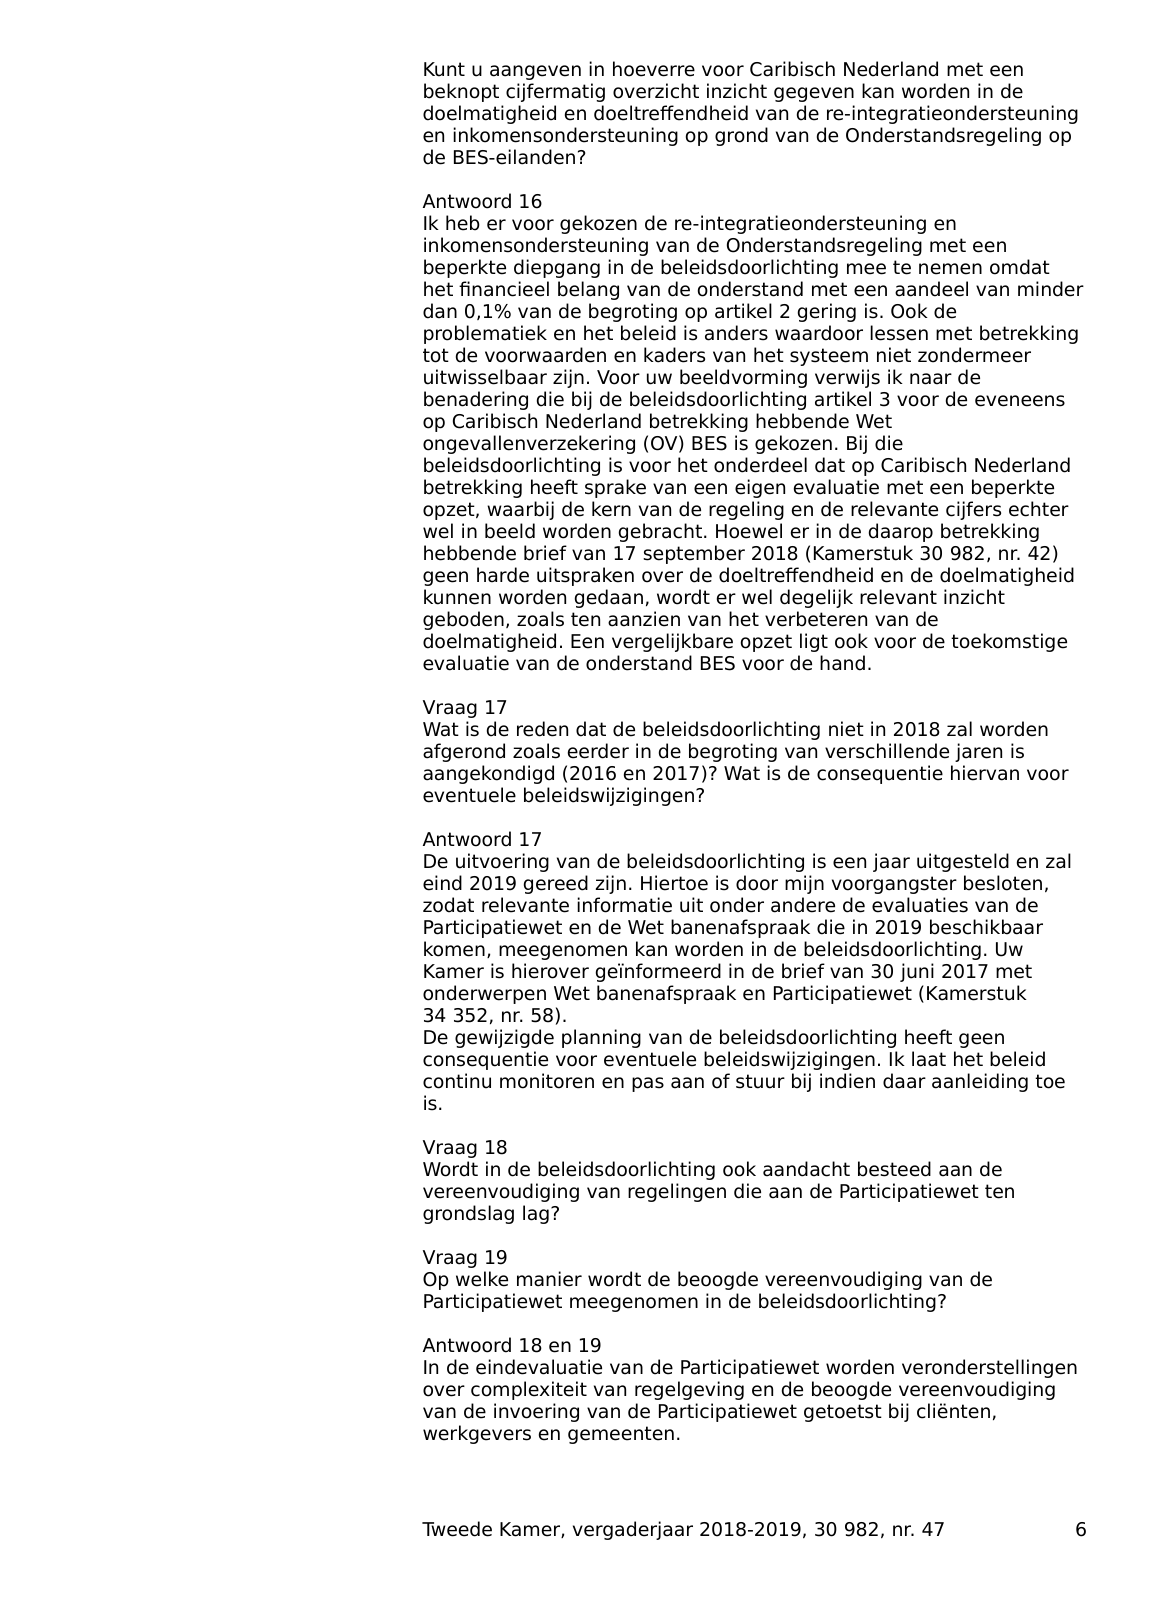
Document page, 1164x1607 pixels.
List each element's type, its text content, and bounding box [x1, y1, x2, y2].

text Vraag 17 [422, 697, 1087, 719]
text Op welke manier wordt de beoogde vereenvoudiging van de Participatiewet meegenomen in de beleidsdoorlichting? [422, 1269, 1087, 1313]
text Kunt u aangeven in hoeverre voor Caribisch Nederland met een beknopt cijfermatig overzicht inzicht gegeven kan worden in de doelmatigheid en doeltreffendheid van de re-integratieondersteuning en inkomensondersteuning op grond van de Onderstandsregeling op de BES-eilanden? [422, 59, 1087, 169]
text Wat is de reden dat de beleidsdoorlichting niet in 2018 zal worden afgerond zoals eerder in de begroting van verschillende jaren is aangekondigd (2016 en 2017)? Wat is de consequentie hiervan voor eventuele beleidswijzigingen? [422, 719, 1087, 807]
text In de eindevaluatie van de Participatiewet worden veronderstellingen over complexiteit van regelgeving en de beoogde vereenvoudiging van de invoering van de Participatiewet getoetst bij cliënten, werkgevers en gemeenten. [422, 1357, 1087, 1445]
text Antwoord 16 [422, 191, 1087, 213]
text Antwoord 18 en 19 [422, 1335, 1087, 1357]
text Wordt in de beleidsdoorlichting ook aandacht besteed aan de vereenvoudiging van regelingen die aan de Participatiewet ten grondslag lag? [422, 1159, 1087, 1225]
text Vraag 18 [422, 1137, 1087, 1159]
text De uitvoering van de beleidsdoorlichting is een jaar uitgesteld en zal eind 2019 gereed zijn. Hiertoe is door mijn voorgangster besloten, zodat relevante informatie uit onder andere de evaluaties van de Participatiewet en de Wet banenafspraak die in 2019 beschikbaar komen, meegenomen kan worden in de beleidsdoorlichting. Uw Kamer is hierover geïnformeerd in de brief van 30 juni 2017 met onderwerpen Wet banenafspraak en Participatiewet (Kamerstuk 34 352, nr. 58). [422, 851, 1087, 1027]
text De gewijzigde planning van de beleidsdoorlichting heeft geen consequentie voor eventuele beleidswijzigingen. Ik laat het beleid continu monitoren en pas aan of stuur bij indien daar aanleiding toe is. [422, 1027, 1087, 1115]
text Ik heb er voor gekozen de re-integratieondersteuning en inkomensondersteuning van de Onderstandsregeling met een beperkte diepgang in de beleidsdoorlichting mee te nemen omdat het financieel belang van de onderstand met een aandeel van minder dan 0,1% van de begroting op artikel 2 gering is. Ook de problematiek en het beleid is anders waardoor lessen met betrekking tot de voorwaarden en kaders van het systeem niet zondermeer uitwisselbaar zijn. Voor uw beeldvorming verwijs ik naar de benadering die bij de beleidsdoorlichting artikel 3 voor de eveneens op Caribisch Nederland betrekking hebbende Wet ongevallenverzekering (OV) BES is gekozen. Bij die beleidsdoorlichting is voor het onderdeel dat op Caribisch Nederland betrekking heeft sprake van een eigen evaluatie met een beperkte opzet, waarbij de kern van de regeling en de relevante cijfers echter wel in beeld worden gebracht. Hoewel er in de daarop betrekking hebbende brief van 17 september 2018 (Kamerstuk 30 982, nr. 42) geen harde uitspraken over de doeltreffendheid en de doelmatigheid kunnen worden gedaan, wordt er wel degelijk relevant inzicht geboden, zoals ten aanzien van het verbeteren van de doelmatigheid. Een vergelijkbare opzet ligt ook voor de toekomstige evaluatie van de onderstand BES voor de hand. [422, 213, 1087, 675]
text Antwoord 17 [422, 829, 1087, 851]
text Vraag 19 [422, 1247, 1087, 1269]
